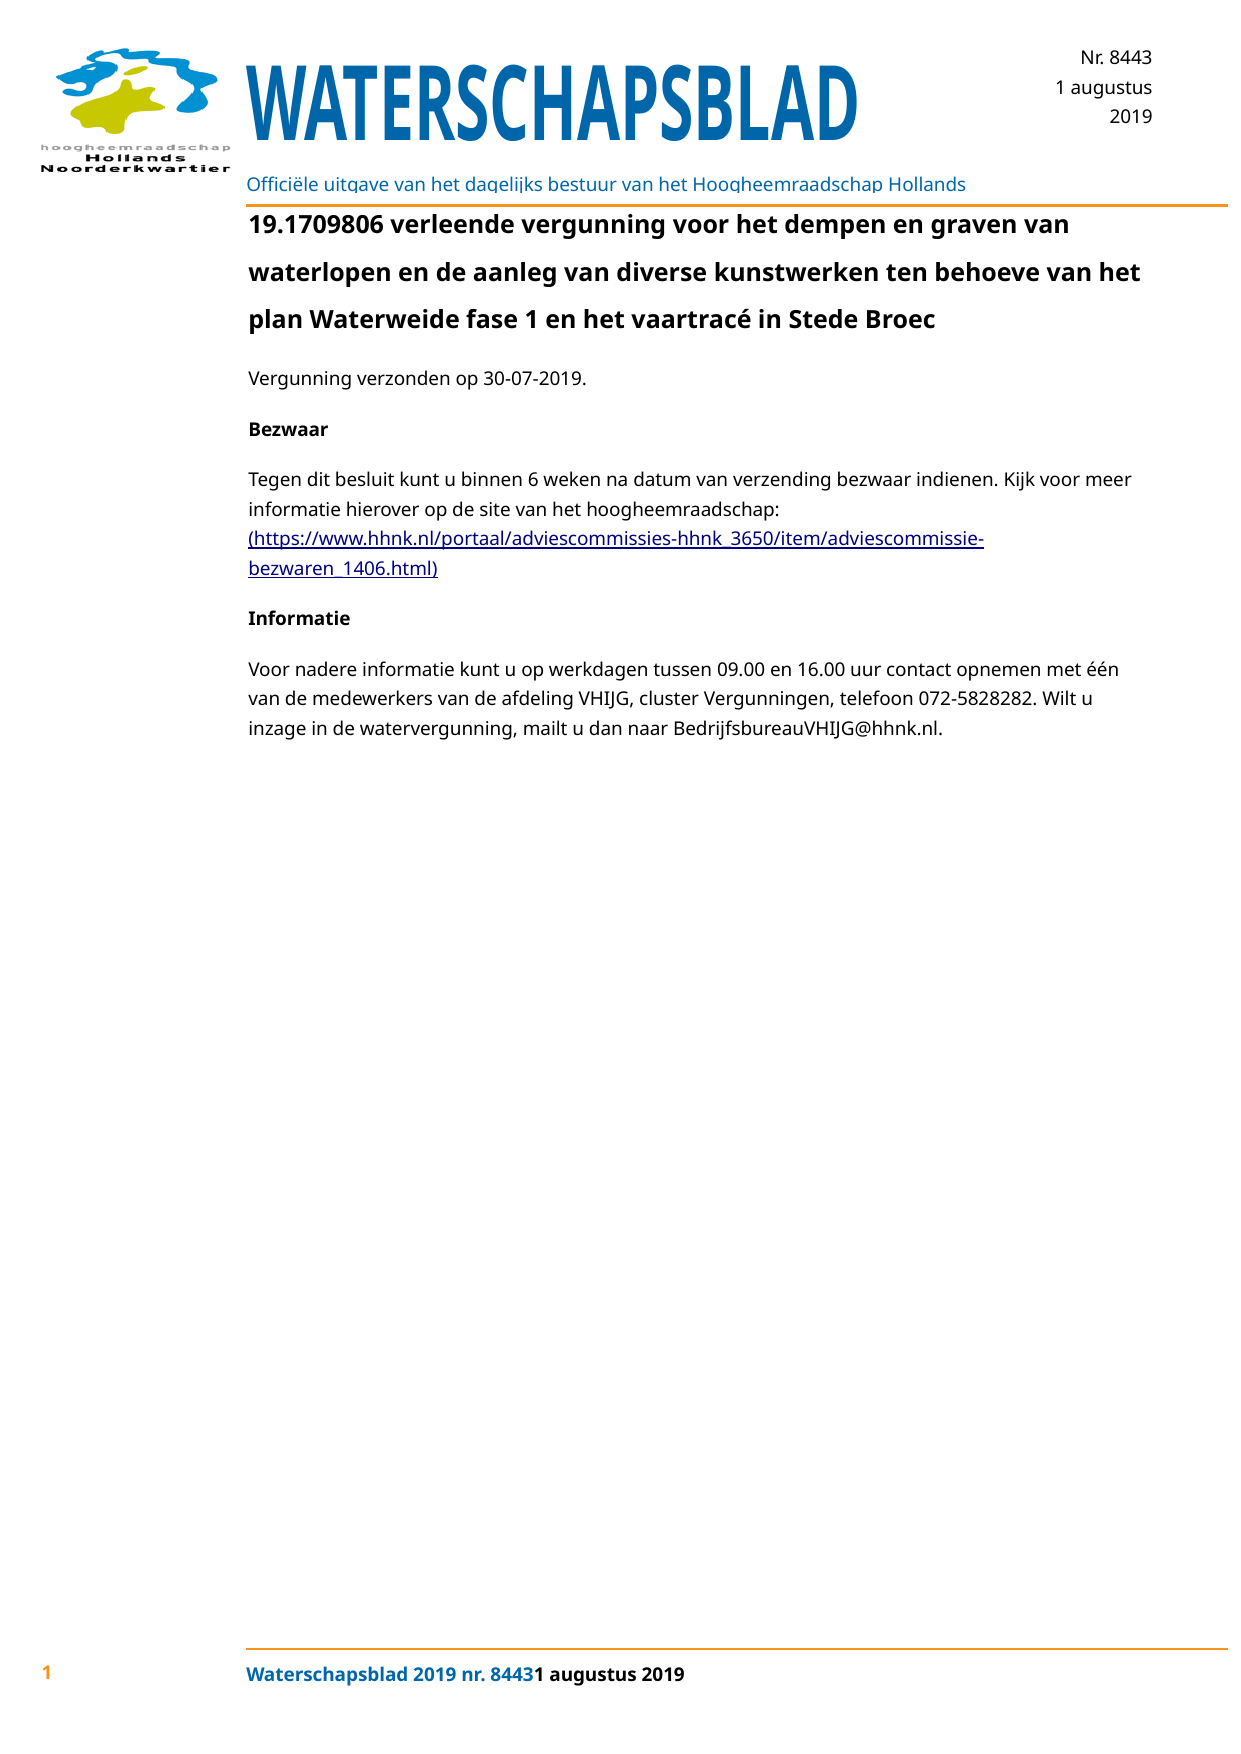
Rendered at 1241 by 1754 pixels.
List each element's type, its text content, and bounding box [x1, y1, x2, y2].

text Bezwaar [248, 416, 1152, 442]
text Informatie [248, 606, 1152, 631]
text Voor nadere informatie kunt u op werkdagen tussen 09.00 en 16.00 uur contact opnemen met één van de medewerkers van de afdeling VHIJG, cluster Vergunningen, telefoon 072-5828282. Wilt u inzage in de watervergunning, mailt u dan naar BedrijfsbureauVHIJG@hhnk.nl. [248, 656, 1152, 741]
picture [41, 47, 231, 172]
text Tegen dit besluit kunt u binnen 6 weken na datum van verzending bezwaar indienen. Kijk voor meer informatie hierover op de site van het hoogheemraadschap: (https://www.hhnk.nl/portaal/adviescommissies-hhnk_3650/item/adviescommissie-bezwaren_1406.html) [248, 466, 1152, 581]
text Vergunning verzonden op 30-07-2019. [248, 366, 1152, 391]
text 19.1709806 verleende vergunning voor het dempen en graven van waterlopen en de aanleg van diverse kunstwerken ten behoeve van het plan Waterweide fase 1 en het vaartracé in Stede Broec [248, 207, 1152, 336]
